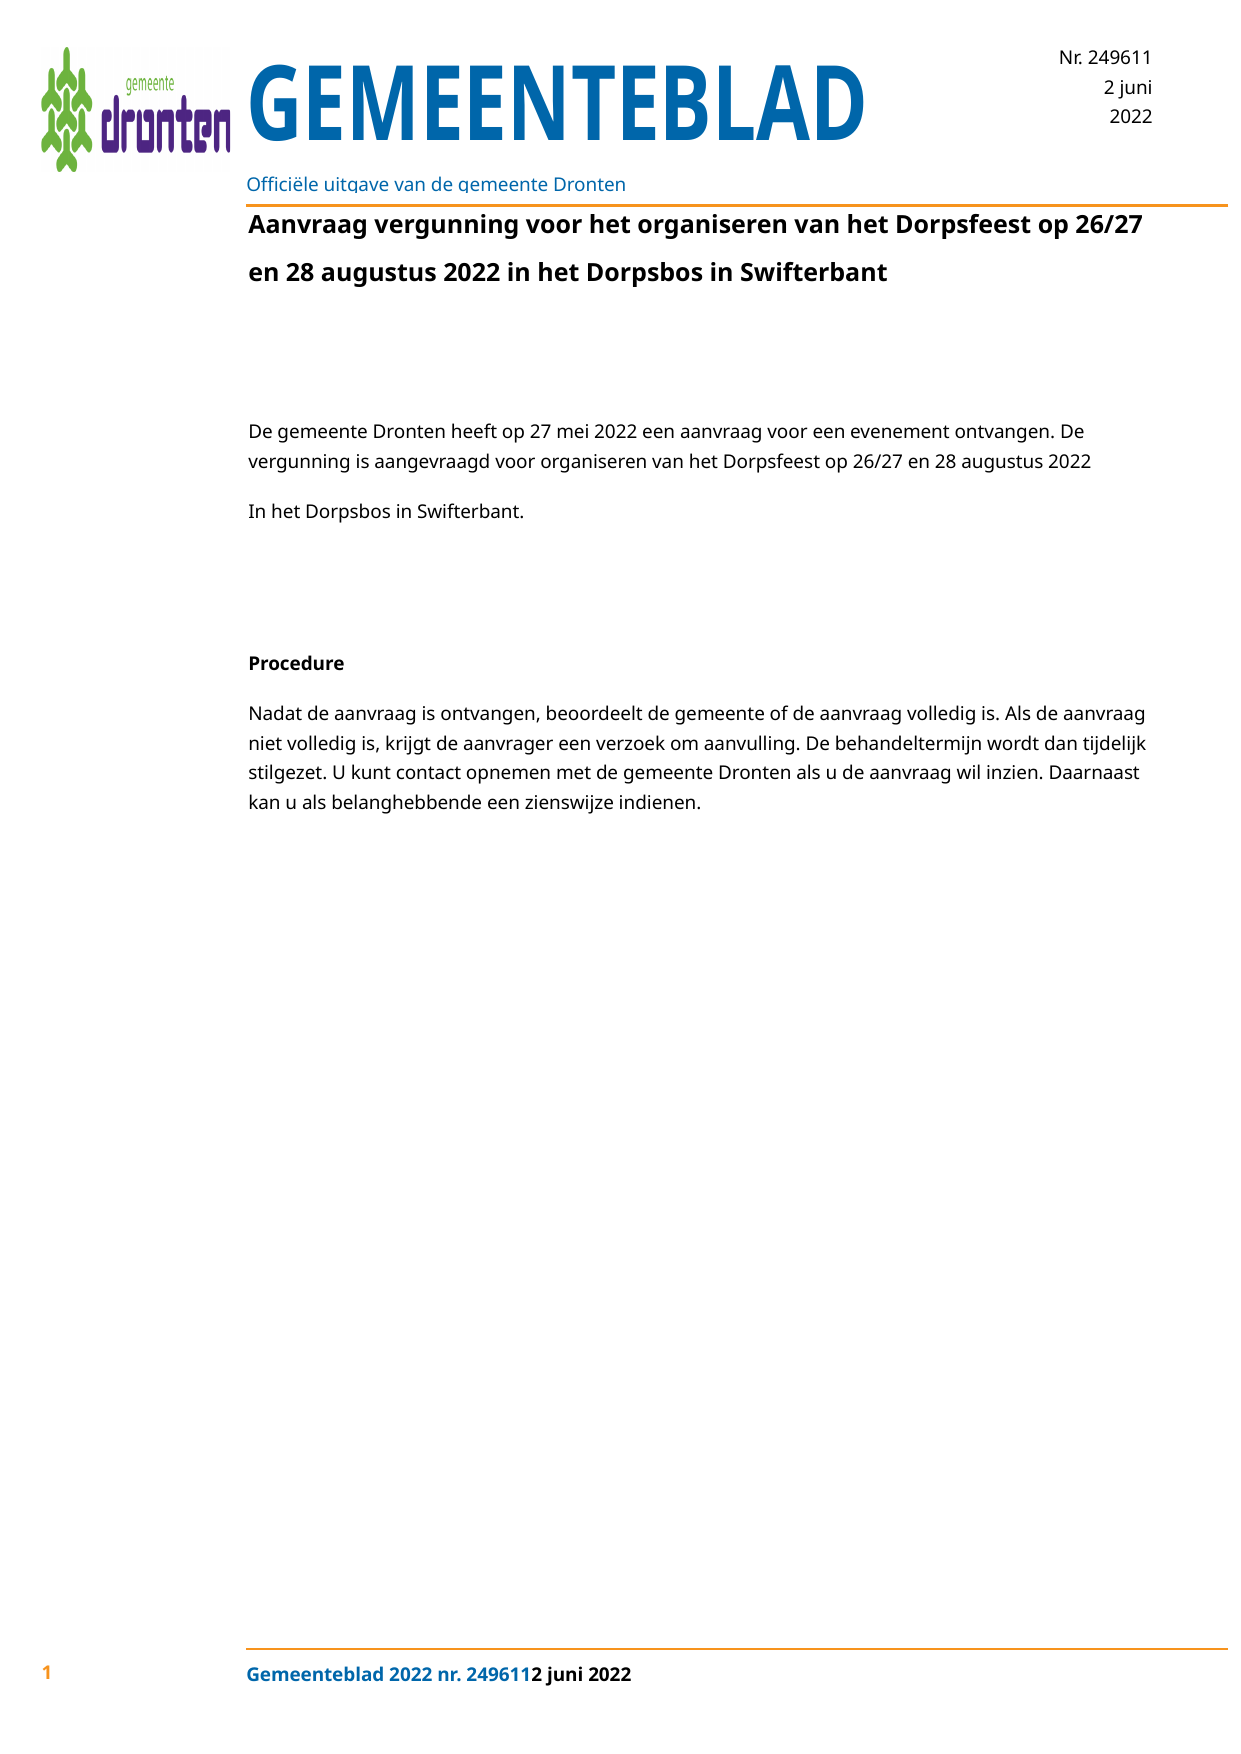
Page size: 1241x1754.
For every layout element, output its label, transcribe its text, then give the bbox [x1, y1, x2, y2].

picture [41, 47, 231, 172]
text Aanvraag vergunning voor het organiseren van het Dorpsfeest op 26/27 en 28 augustus 2022 in het Dorpsbos in Swifterbant [248, 207, 1152, 288]
text De gemeente Dronten heeft op 27 mei 2022 een aanvraag voor een evenement ontvangen. De vergunning is aangevraagd voor organiseren van het Dorpsfeest op 26/27 en 28 augustus 2022 [248, 419, 1152, 474]
text Nadat de aanvraag is ontvangen, beoordeelt de gemeente of de aanvraag volledig is. Als de aanvraag niet volledig is, krijgt de aanvrager een verzoek om aanvulling. De behandeltermijn wordt dan tijdelijk stilgezet. U kunt contact opnemen met de gemeente Dronten als u de aanvraag wil inzien. Daarnaast kan u als belanghebbende een zienswijze indienen. [248, 700, 1152, 815]
text In het Dorpsbos in Swifterbant. [248, 499, 1152, 524]
text Procedure [248, 650, 1152, 676]
